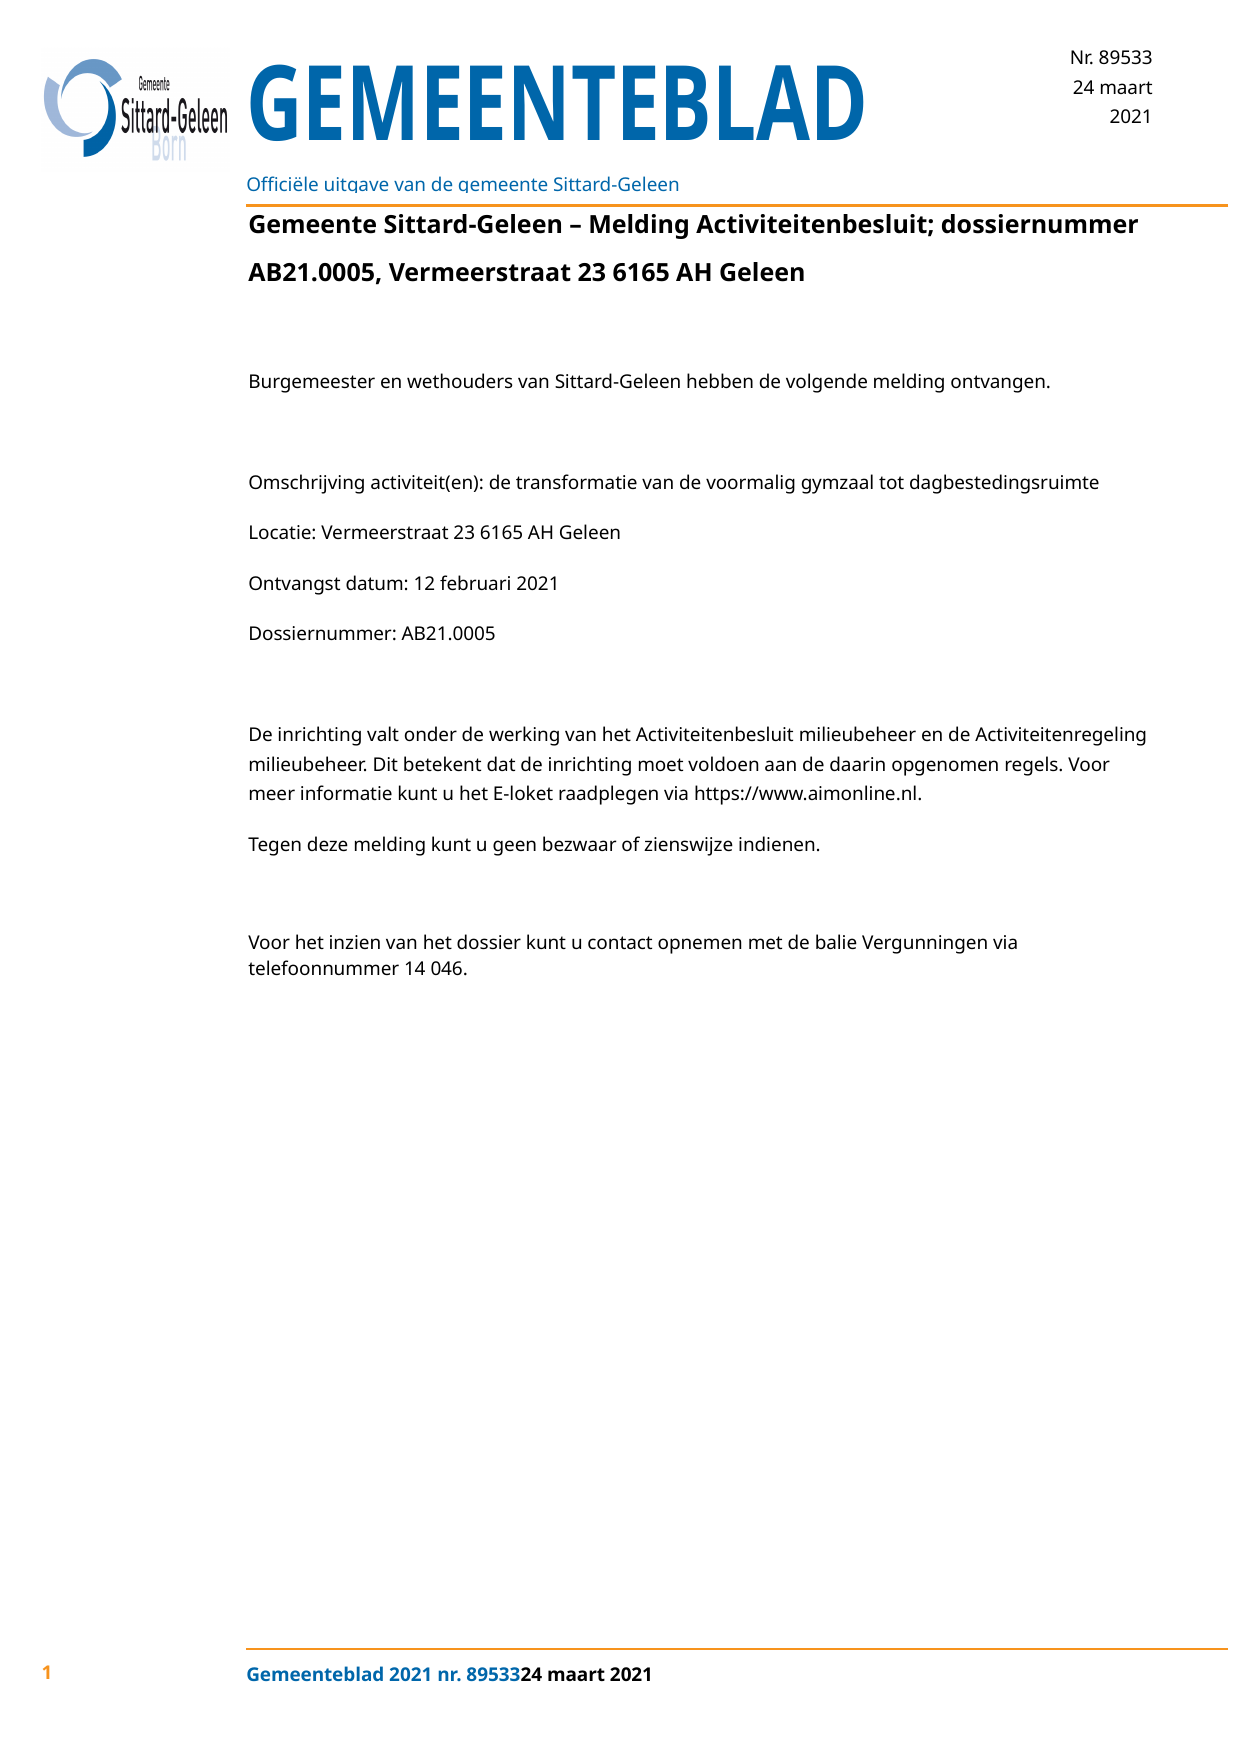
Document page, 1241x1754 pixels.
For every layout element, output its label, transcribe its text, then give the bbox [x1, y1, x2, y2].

text Locatie: Vermeerstraat 23 6165 AH Geleen [248, 519, 1152, 545]
picture [41, 47, 231, 172]
text De inrichting valt onder de werking van het Activiteitenbesluit milieubeheer en de Activiteitenregeling milieubeheer. Dit betekent dat de inrichting moet voldoen aan de daarin opgenomen regels. Voor meer informatie kunt u het E-loket raadplegen via https://www.aimonline.nl. [248, 721, 1152, 806]
text Voor het inzien van het dossier kunt u contact opnemen met de balie Vergunningen via telefoonnummer 14 046. [248, 929, 1152, 981]
text Tegen deze melding kunt u geen bezwaar of zienswijze indienen. [248, 831, 1152, 857]
text Gemeente Sittard-Geleen – Melding Activiteitenbesluit; dossiernummer AB21.0005, Vermeerstraat 23 6165 AH Geleen [248, 207, 1152, 288]
text Dossiernummer: AB21.0005 [248, 620, 1152, 646]
text Burgemeester en wethouders van Sittard-Geleen hebben de volgende melding ontvangen. [248, 368, 1152, 394]
text Omschrijving activiteit(en): de transformatie van de voormalig gymzaal tot dagbestedingsruimte [248, 469, 1152, 495]
text Ontvangst datum: 12 februari 2021 [248, 570, 1152, 596]
